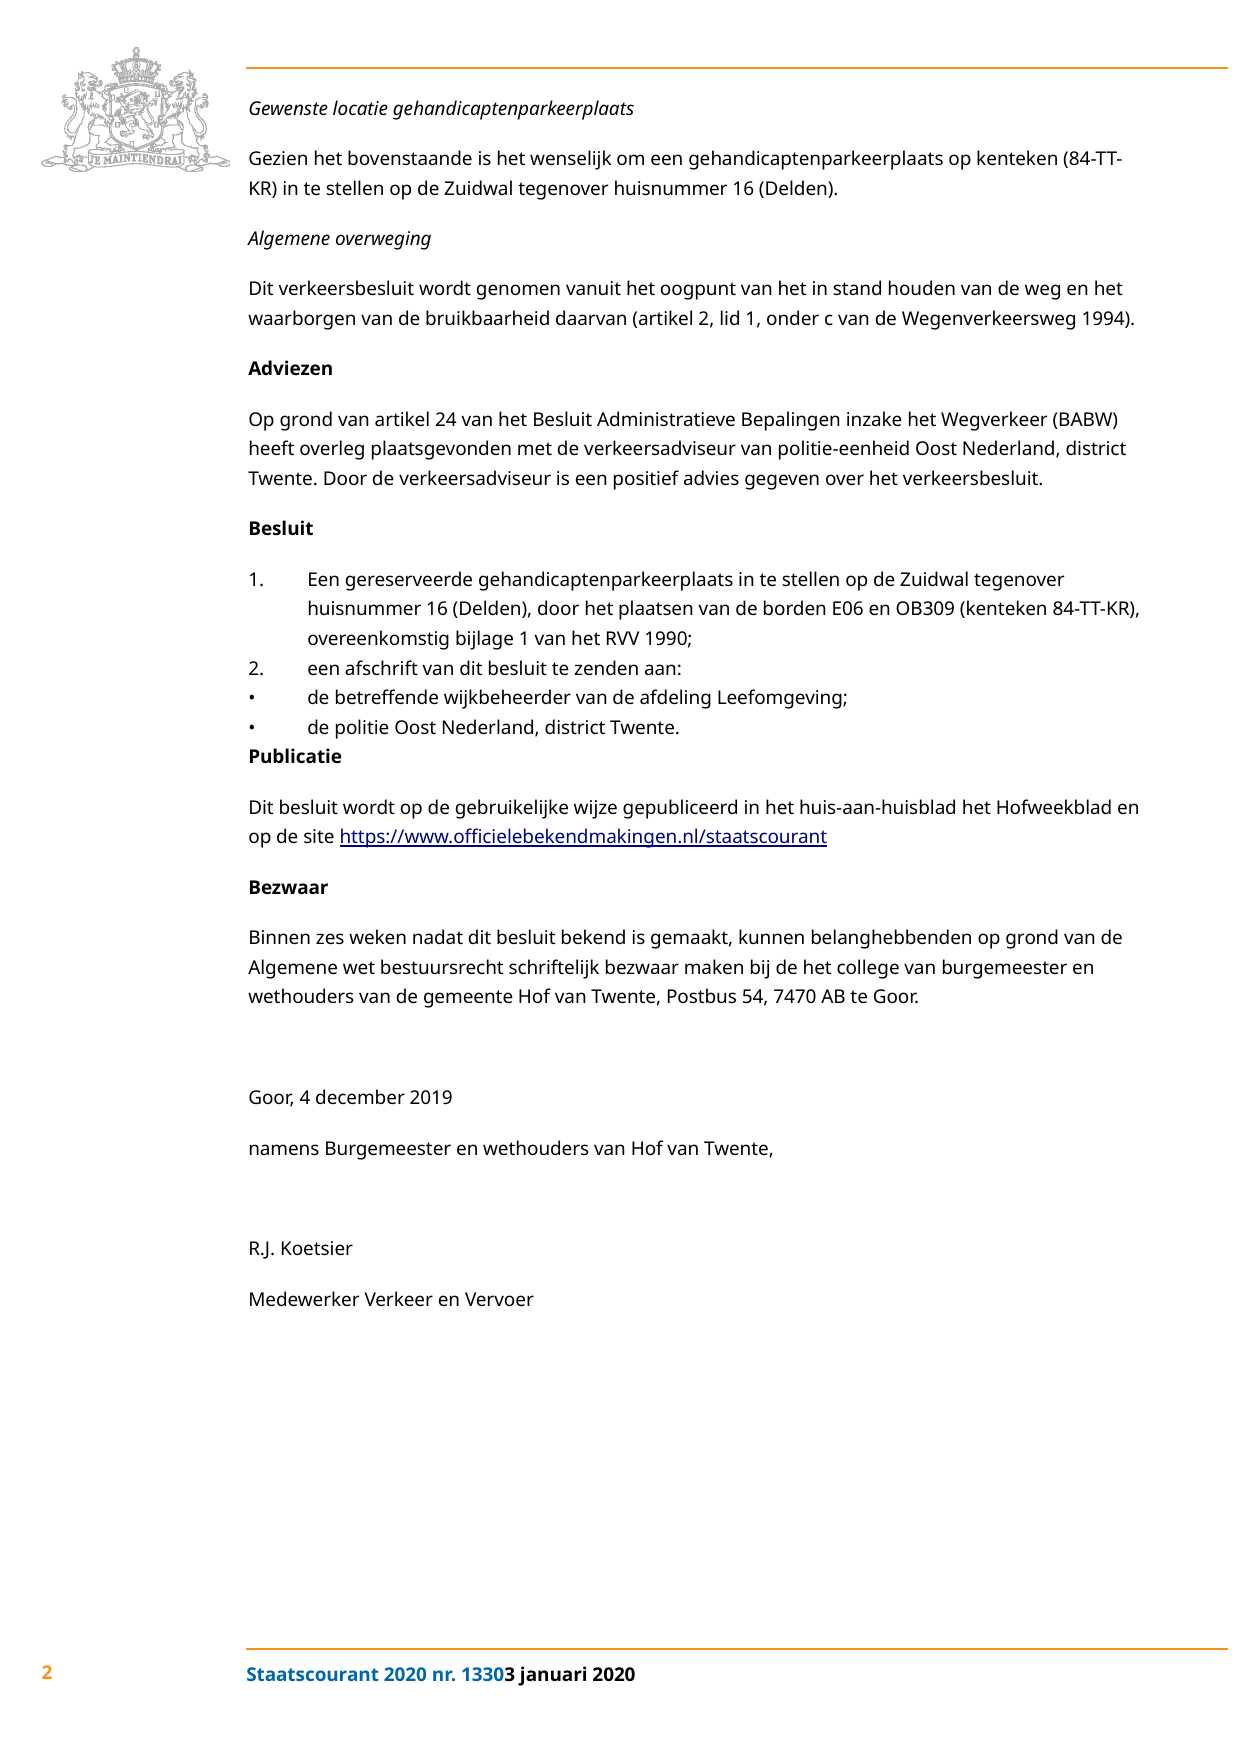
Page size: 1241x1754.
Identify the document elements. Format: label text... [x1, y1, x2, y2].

text Gezien het bovenstaande is het wenselijk om een gehandicaptenparkeerplaats op kenteken (84-TT-KR) in te stellen op de Zuidwal tegenover huisnummer 16 (Delden). [248, 145, 1152, 201]
list de betreffende wijkbeheerder van de afdeling Leefomgeving; [248, 684, 1152, 710]
list een afschrift van dit besluit te zenden aan: [248, 655, 1152, 681]
text Op grond van artikel 24 van het Besluit Administratieve Bepalingen inzake het Wegverkeer (BABW) heeft overleg plaatsgevonden met de verkeersadviseur van politie-eenheid Oost Nederland, district Twente. Door de verkeersadviseur is een positief advies gegeven over het verkeersbesluit. [248, 406, 1152, 491]
text Dit besluit wordt op de gebruikelijke wijze gepubliceerd in het huis-aan-huisblad het Hofweekblad en op de site https://www.officielebekendmakingen.nl/staatscourant [248, 794, 1152, 849]
text R.J. Koetsier [248, 1236, 1152, 1261]
text Gewenste locatie gehandicaptenparkeerplaats [248, 95, 1152, 121]
text Goor, 4 december 2019 [248, 1084, 1152, 1110]
list de politie Oost Nederland, district Twente. [248, 714, 1152, 740]
text Dit verkeersbesluit wordt genomen vanuit het oogpunt van het in stand houden van de weg en het waarborgen van de bruikbaarheid daarvan (artikel 2, lid 1, onder c van de Wegenverkeersweg 1994). [248, 276, 1152, 331]
text Binnen zes weken nadat dit besluit bekend is gemaakt, kunnen belanghebbenden op grond van de Algemene wet bestuursrecht schriftelijk bezwaar maken bij de het college van burgemeester en wethouders van de gemeente Hof van Twente, Postbus 54, 7470 AB te Goor. [248, 924, 1152, 1009]
list Een gereserveerde gehandicaptenparkeerplaats in te stellen op de Zuidwal tegenover huisnummer 16 (Delden), door het plaatsen van de borden E06 en OB309 (kenteken 84-TT-KR), overeenkomstig bijlage 1 van het RVV 1990; [248, 566, 1152, 651]
text Bezwaar [248, 874, 1152, 900]
text Publicatie [248, 743, 1152, 769]
text Algemene overweging [248, 225, 1152, 251]
text Adviezen [248, 356, 1152, 381]
picture [41, 47, 231, 172]
text namens Burgemeester en wethouders van Hof van Twente, [248, 1135, 1152, 1161]
text Besluit [248, 516, 1152, 541]
text Medewerker Verkeer en Vervoer [248, 1286, 1152, 1312]
